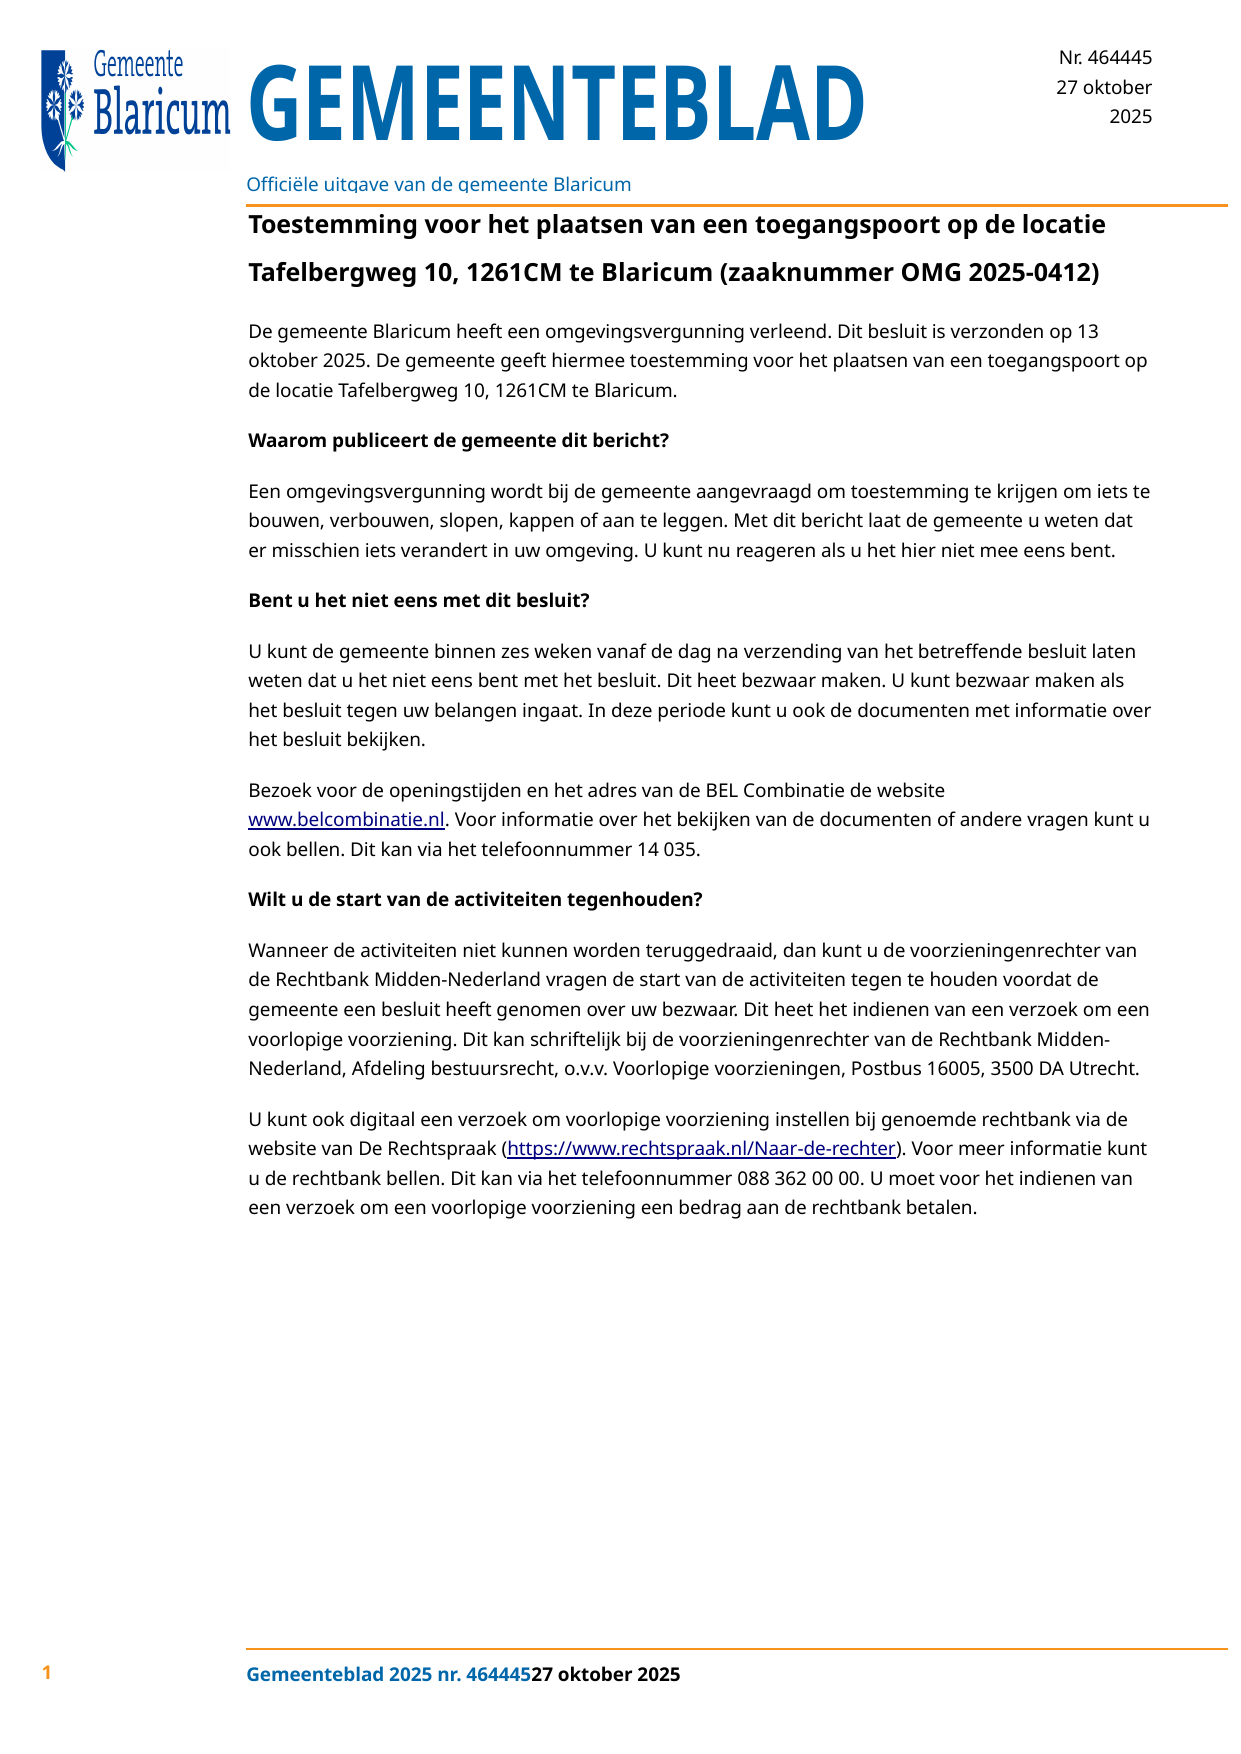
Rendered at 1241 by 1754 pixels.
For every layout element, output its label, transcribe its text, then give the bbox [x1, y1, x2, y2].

text Een omgevingsvergunning wordt bij de gemeente aangevraagd om toestemming te krijgen om iets te bouwen, verbouwen, slopen, kappen of aan te leggen. Met dit bericht laat de gemeente u weten dat er misschien iets verandert in uw omgeving. U kunt nu reageren als u het hier niet mee eens bent. [248, 478, 1152, 563]
text Bent u het niet eens met dit besluit? [248, 587, 1152, 613]
picture [41, 47, 231, 172]
text Wanneer de activiteiten niet kunnen worden teruggedraaid, dan kunt u de voorzieningenrechter van de Rechtbank Midden-Nederland vragen de start van de activiteiten tegen te houden voordat de gemeente een besluit heeft genomen over uw bezwaar. Dit heet het indienen van een verzoek om een voorlopige voorziening. Dit kan schriftelijk bij de voorzieningenrechter van de Rechtbank Midden-Nederland, Afdeling bestuursrecht, o.v.v. Voorlopige voorzieningen, Postbus 16005, 3500 DA Utrecht. [248, 937, 1152, 1081]
text Bezoek voor de openingstijden en het adres van de BEL Combinatie de website www.belcombinatie.nl. Voor informatie over het bekijken van de documenten of andere vragen kunt u ook bellen. Dit kan via het telefoonnummer 14 035. [248, 777, 1152, 862]
text Toestemming voor het plaatsen van een toegangspoort op de locatie Tafelbergweg 10, 1261CM te Blaricum (zaaknummer OMG 2025-0412) [248, 207, 1152, 288]
text Wilt u de start van de activiteiten tegenhouden? [248, 887, 1152, 912]
text U kunt de gemeente binnen zes weken vanaf de dag na verzending van het betreffende besluit laten weten dat u het niet eens bent met het besluit. Dit heet bezwaar maken. U kunt bezwaar maken als het besluit tegen uw belangen ingaat. In deze periode kunt u ook de documenten met informatie over het besluit bekijken. [248, 638, 1152, 752]
text Waarom publiceert de gemeente dit bericht? [248, 427, 1152, 453]
text De gemeente Blaricum heeft een omgevingsvergunning verleend. Dit besluit is verzonden op 13 oktober 2025. De gemeente geeft hiermee toestemming voor het plaatsen van een toegangspoort op de locatie Tafelbergweg 10, 1261CM te Blaricum. [248, 318, 1152, 403]
text U kunt ook digitaal een verzoek om voorlopige voorziening instellen bij genoemde rechtbank via de website van De Rechtspraak (https://www.rechtspraak.nl/Naar-de-rechter). Voor meer informatie kunt u de rechtbank bellen. Dit kan via het telefoonnummer 088 362 00 00. U moet voor het indienen van een verzoek om een voorlopige voorziening een bedrag aan de rechtbank betalen. [248, 1106, 1152, 1220]
